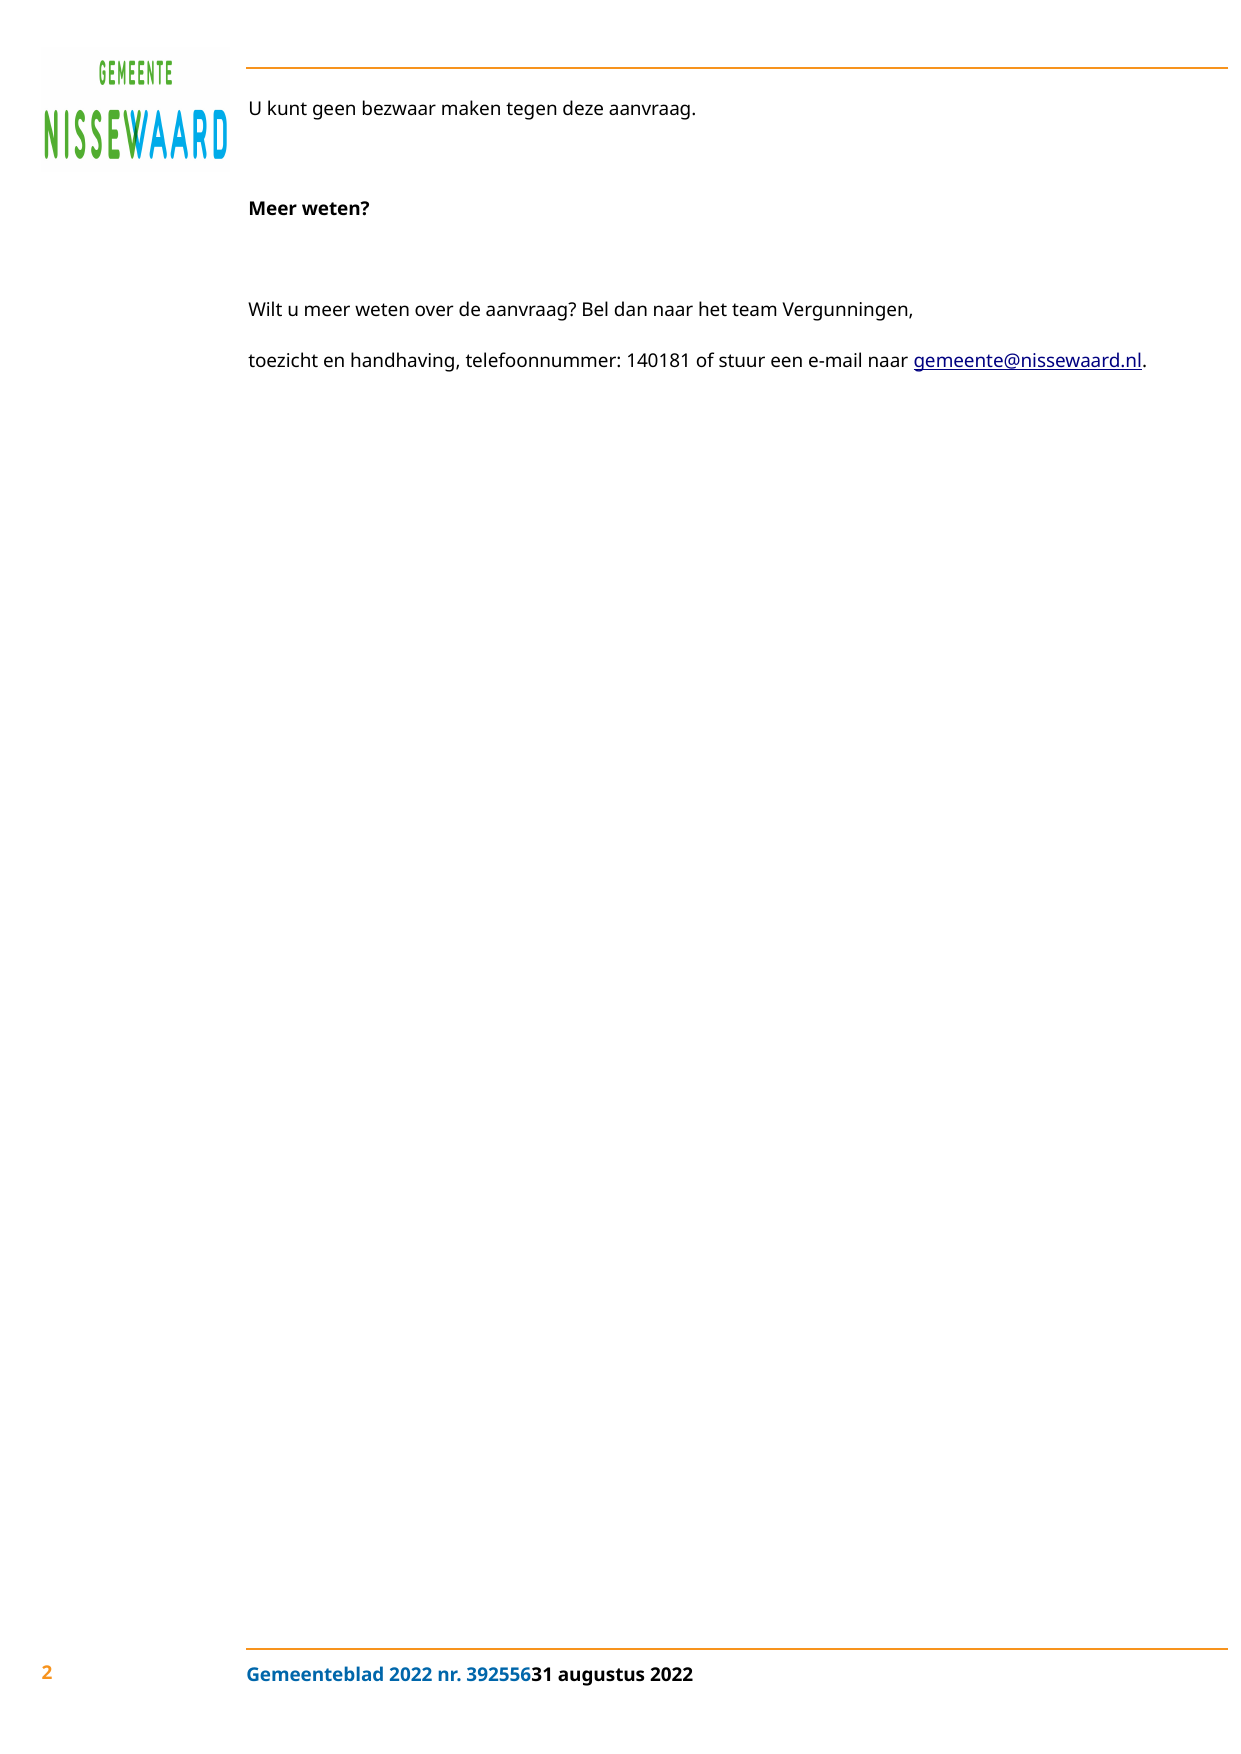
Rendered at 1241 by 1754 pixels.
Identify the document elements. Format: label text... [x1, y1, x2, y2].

text U kunt geen bezwaar maken tegen deze aanvraag. [248, 95, 1152, 121]
picture [41, 47, 231, 172]
text Meer weten? [248, 196, 1152, 221]
text toezicht en handhaving, telefoonnummer: 140181 of stuur een e-mail naar gemeente@nissewaard.nl. [248, 347, 1152, 373]
text Wilt u meer weten over de aanvraag? Bel dan naar het team Vergunningen, [248, 296, 1152, 322]
